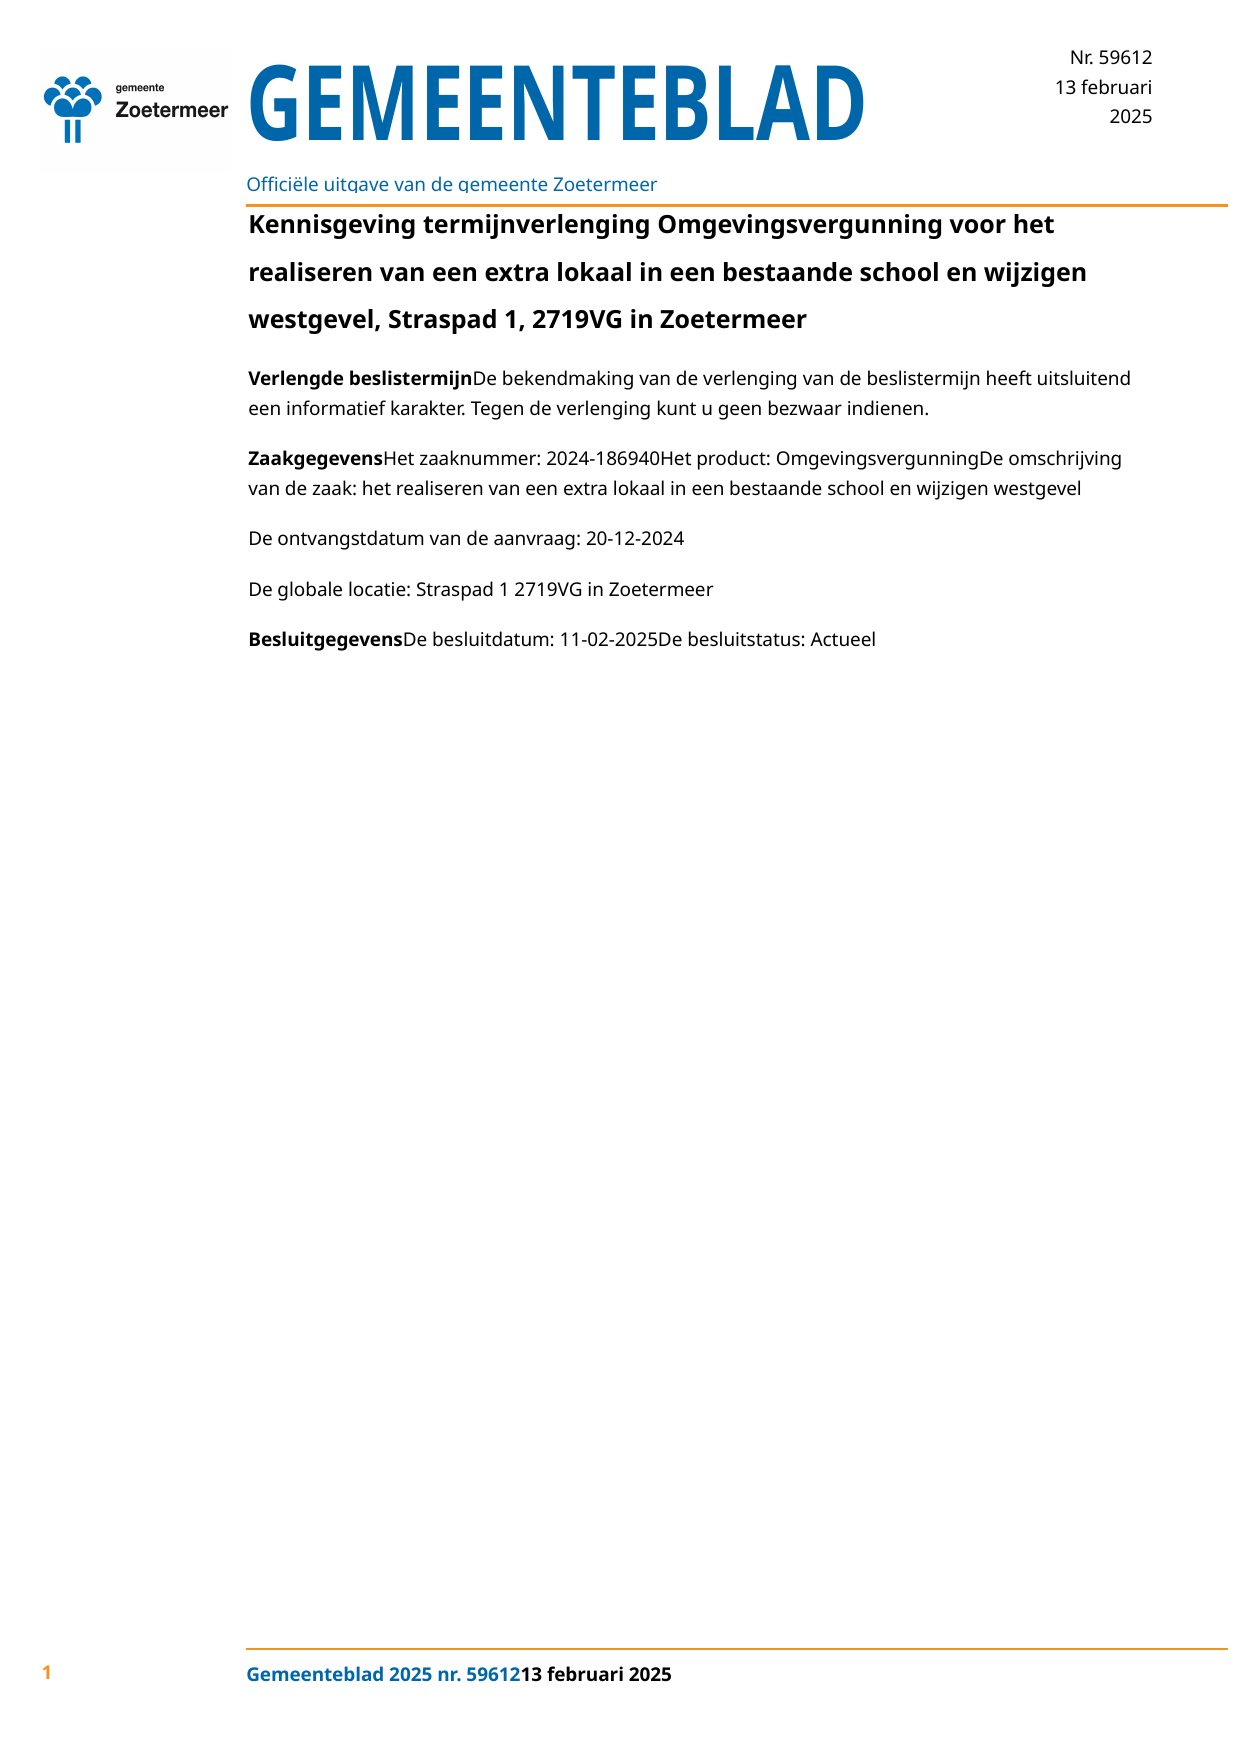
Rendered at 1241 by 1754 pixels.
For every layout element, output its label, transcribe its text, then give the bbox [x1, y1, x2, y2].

text Kennisgeving termijnverlenging Omgevingsvergunning voor het realiseren van een extra lokaal in een bestaande school en wijzigen westgevel, Straspad 1, 2719VG in Zoetermeer [248, 207, 1152, 336]
text Verlengde beslistermijnDe bekendmaking van de verlenging van de beslistermijn heeft uitsluitend een informatief karakter. Tegen de verlenging kunt u geen bezwaar indienen. [248, 366, 1152, 421]
picture [41, 47, 231, 172]
text ZaakgegevensHet zaaknummer: 2024-186940Het product: OmgevingsvergunningDe omschrijving van de zaak: het realiseren van een extra lokaal in een bestaande school en wijzigen westgevel [248, 446, 1152, 501]
text De globale locatie: Straspad 1 2719VG in Zoetermeer [248, 576, 1152, 602]
text De ontvangstdatum van de aanvraag: 20-12-2024 [248, 526, 1152, 551]
text BesluitgegevensDe besluitdatum: 11-02-2025De besluitstatus: Actueel [248, 626, 1152, 652]
